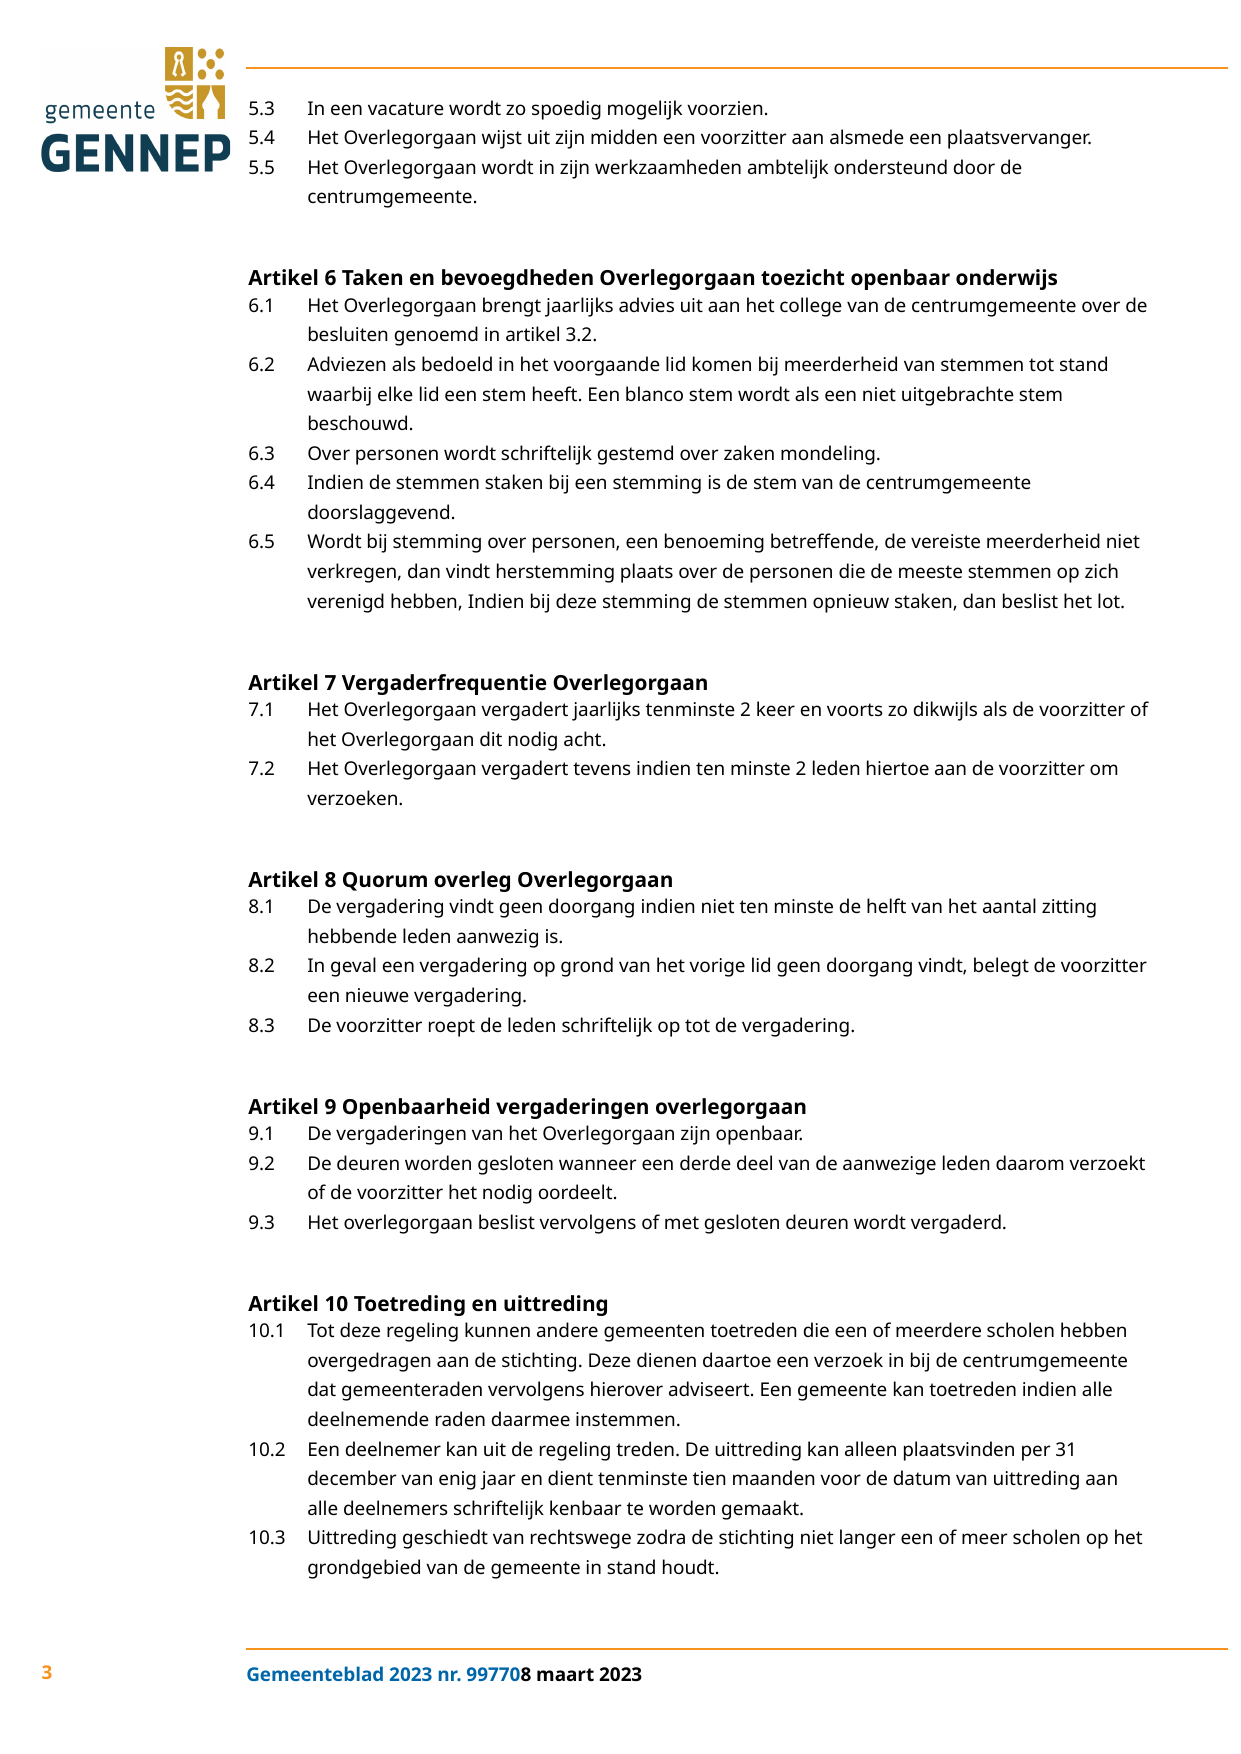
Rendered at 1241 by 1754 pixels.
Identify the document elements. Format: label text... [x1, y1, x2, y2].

list Adviezen als bedoeld in het voorgaande lid komen bij meerderheid van stemmen tot stand waarbij elke lid een stem heeft. Een blanco stem wordt als een niet uitgebrachte stem beschouwd. [248, 351, 1152, 436]
list Wordt bij stemming over personen, een benoeming betreffende, de vereiste meerderheid niet verkregen, dan vindt herstemming plaats over de personen die de meeste stemmen op zich verenigd hebben, Indien bij deze stemming de stemmen opnieuw staken, dan beslist het lot. [248, 529, 1152, 613]
text Artikel 8 Quorum overleg Overlegorgaan [248, 865, 1152, 893]
list Het Overlegorgaan brengt jaarlijks advies uit aan het college van de centrumgemeente over de besluiten genoemd in artikel 3.2. [248, 292, 1152, 347]
text Artikel 9 Openbaarheid vergaderingen overlegorgaan [248, 1092, 1152, 1120]
text Artikel 6 Taken en bevoegdheden Overlegorgaan toezicht openbaar onderwijs [248, 263, 1152, 292]
list Het Overlegorgaan wordt in zijn werkzaamheden ambtelijk ondersteund door de centrumgemeente. [248, 154, 1152, 209]
list De vergaderingen van het Overlegorgaan zijn openbaar. [248, 1120, 1152, 1146]
list Indien de stemmen staken bij een stemming is de stem van de centrumgemeente doorslaggevend. [248, 469, 1152, 525]
list Het Overlegorgaan wijst uit zijn midden een voorzitter aan alsmede een plaatsvervanger. [248, 124, 1152, 150]
list In geval een vergadering op grond van het vorige lid geen doorgang vindt, belegt de voorzitter een nieuwe vergadering. [248, 953, 1152, 1008]
list Over personen wordt schriftelijk gestemd over zaken mondeling. [248, 440, 1152, 466]
list Uittreding geschiedt van rechtswege zodra de stichting niet langer een of meer scholen op het grondgebied van de gemeente in stand houdt. [248, 1524, 1152, 1580]
list De deuren worden gesloten wanneer een derde deel van de aanwezige leden daarom verzoekt of de voorzitter het nodig oordeelt. [248, 1150, 1152, 1205]
list Het Overlegorgaan vergadert tevens indien ten minste 2 leden hiertoe aan de voorzitter om verzoeken. [248, 755, 1152, 811]
list Tot deze regeling kunnen andere gemeenten toetreden die een of meerdere scholen hebben overgedragen aan de stichting. Deze dienen daartoe een verzoek in bij de centrumgemeente dat gemeenteraden vervolgens hierover adviseert. Een gemeente kan toetreden indien alle deelnemende raden daarmee instemmen. [248, 1317, 1152, 1432]
list Het Overlegorgaan vergadert jaarlijks tenminste 2 keer en voorts zo dikwijls als de voorzitter of het Overlegorgaan dit nodig acht. [248, 696, 1152, 752]
list De voorzitter roept de leden schriftelijk op tot de vergadering. [248, 1012, 1152, 1037]
list Een deelnemer kan uit de regeling treden. De uittreding kan alleen plaatsvinden per 31 december van enig jaar en dient tenminste tien maanden voor de datum van uittreding aan alle deelnemers schriftelijk kenbaar te worden gemaakt. [248, 1436, 1152, 1521]
list Het overlegorgaan beslist vervolgens of met gesloten deuren wordt vergaderd. [248, 1209, 1152, 1235]
text Artikel 10 Toetreding en uittreding [248, 1289, 1152, 1317]
list In een vacature wordt zo spoedig mogelijk voorzien. [248, 95, 1152, 121]
text Artikel 7 Vergaderfrequentie Overlegorgaan [248, 668, 1152, 696]
list De vergadering vindt geen doorgang indien niet ten minste de helft van het aantal zitting hebbende leden aanwezig is. [248, 893, 1152, 949]
picture [41, 47, 231, 172]
